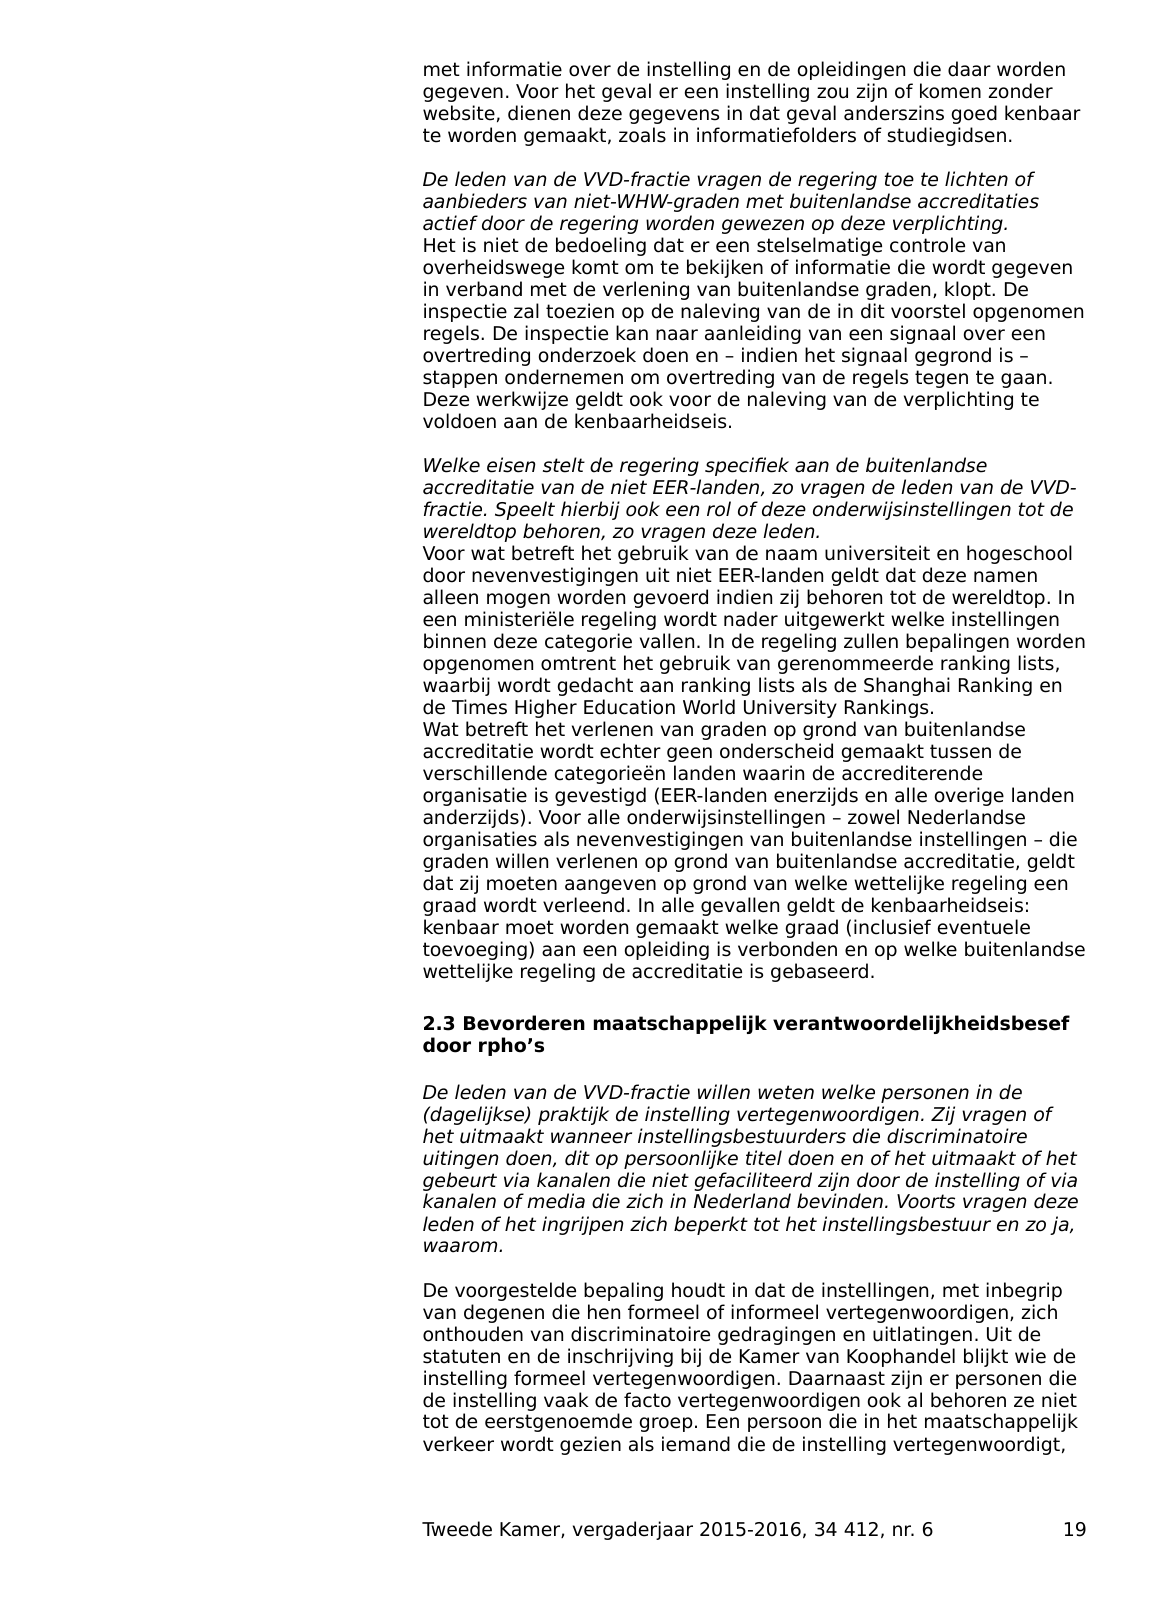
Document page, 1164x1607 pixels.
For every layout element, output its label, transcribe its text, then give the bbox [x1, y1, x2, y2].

text Voor wat betreft het gebruik van de naam universiteit en hogeschool door nevenvestigingen uit niet EER-landen geldt dat deze namen alleen mogen worden gevoerd indien zij behoren tot de wereldtop. In een ministeriële regeling wordt nader uitgewerkt welke instellingen binnen deze categorie vallen. In de regeling zullen bepalingen worden opgenomen omtrent het gebruik van gerenommeerde ranking lists, waarbij wordt gedacht aan ranking lists als de Shanghai Ranking en de Times Higher Education World University Rankings. [422, 543, 1087, 719]
subtitle 2.3 Bevorderen maatschappelijk verantwoordelijkheidsbesef door rpho’s [422, 1013, 1087, 1057]
text Welke eisen stelt de regering specifiek aan de buitenlandse accreditatie van de niet EER-landen, zo vragen de leden van de VVD-fractie. Speelt hierbij ook een rol of deze onderwijsinstellingen tot de wereldtop behoren, zo vragen deze leden. [422, 455, 1087, 543]
text De leden van de VVD-fractie vragen de regering toe te lichten of aanbieders van niet-WHW-graden met buitenlandse accreditaties actief door de regering worden gewezen op deze verplichting. [422, 169, 1087, 235]
text met informatie over de instelling en de opleidingen die daar worden gegeven. Voor het geval er een instelling zou zijn of komen zonder website, dienen deze gegevens in dat geval anderszins goed kenbaar te worden gemaakt, zoals in informatiefolders of studiegidsen. [422, 59, 1087, 147]
text Het is niet de bedoeling dat er een stelselmatige controle van overheidswege komt om te bekijken of informatie die wordt gegeven in verband met de verlening van buitenlandse graden, klopt. De inspectie zal toezien op de naleving van de in dit voorstel opgenomen regels. De inspectie kan naar aanleiding van een signaal over een overtreding onderzoek doen en – indien het signaal gegrond is – stappen ondernemen om overtreding van de regels tegen te gaan. Deze werkwijze geldt ook voor de naleving van de verplichting te voldoen aan de kenbaarheidseis. [422, 235, 1087, 433]
text De voorgestelde bepaling houdt in dat de instellingen, met inbegrip van degenen die hen formeel of informeel vertegenwoordigen, zich onthouden van discriminatoire gedragingen en uitlatingen. Uit de statuten en de inschrijving bij de Kamer van Koophandel blijkt wie de instelling formeel vertegenwoordigen. Daarnaast zijn er personen die de instelling vaak de facto vertegenwoordigen ook al behoren ze niet tot de eerstgenoemde groep. Een persoon die in het maatschappelijk verkeer wordt gezien als iemand die de instelling vertegenwoordigt, [422, 1279, 1087, 1455]
text De leden van de VVD-fractie willen weten welke personen in de (dagelijkse) praktijk de instelling vertegenwoordigen. Zij vragen of het uitmaakt wanneer instellingsbestuurders die discriminatoire uitingen doen, dit op persoonlijke titel doen en of het uitmaakt of het gebeurt via kanalen die niet gefaciliteerd zijn door de instelling of via kanalen of media die zich in Nederland bevinden. Voorts vragen deze leden of het ingrijpen zich beperkt tot het instellingsbestuur en zo ja, waarom. [422, 1082, 1087, 1257]
text Wat betreft het verlenen van graden op grond van buitenlandse accreditatie wordt echter geen onderscheid gemaakt tussen de verschillende categorieën landen waarin de accrediterende organisatie is gevestigd (EER-landen enerzijds en alle overige landen anderzijds). Voor alle onderwijsinstellingen – zowel Nederlandse organisaties als nevenvestigingen van buitenlandse instellingen – die graden willen verlenen op grond van buitenlandse accreditatie, geldt dat zij moeten aangeven op grond van welke wettelijke regeling een graad wordt verleend. In alle gevallen geldt de kenbaarheidseis: kenbaar moet worden gemaakt welke graad (inclusief eventuele toevoeging) aan een opleiding is verbonden en op welke buitenlandse wettelijke regeling de accreditatie is gebaseerd. [422, 719, 1087, 983]
